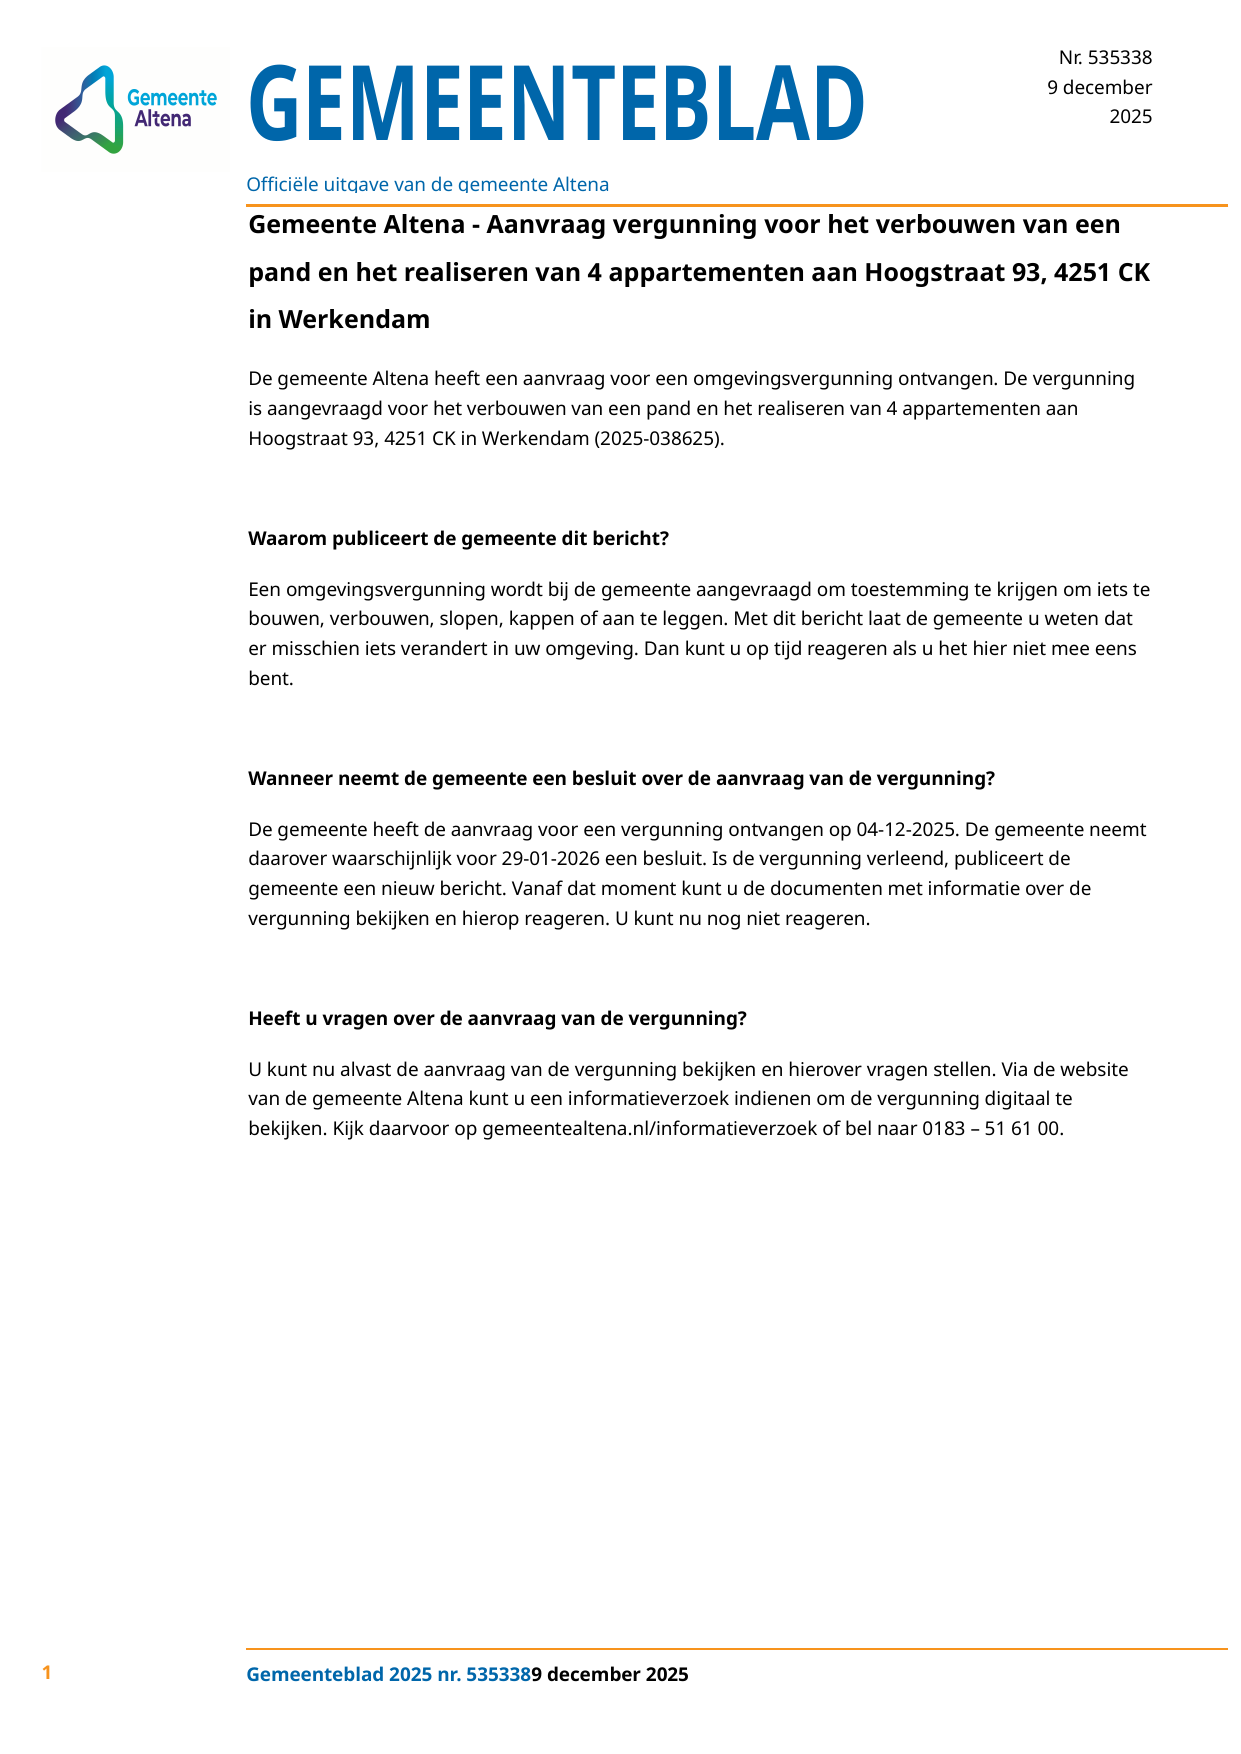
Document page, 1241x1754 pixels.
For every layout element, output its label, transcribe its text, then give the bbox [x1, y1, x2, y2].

text Gemeente Altena - Aanvraag vergunning voor het verbouwen van een pand en het realiseren van 4 appartementen aan Hoogstraat 93, 4251 CK in Werkendam [248, 207, 1152, 336]
text De gemeente Altena heeft een aanvraag voor een omgevingsvergunning ontvangen. De vergunning is aangevraagd voor het verbouwen van een pand en het realiseren van 4 appartementen aan Hoogstraat 93, 4251 CK in Werkendam (2025-038625). [248, 366, 1152, 450]
text De gemeente heeft de aanvraag voor een vergunning ontvangen op 04-12-2025. De gemeente neemt daarover waarschijnlijk voor 29-01-2026 een besluit. Is de vergunning verleend, publiceert de gemeente een nieuw bericht. Vanaf dat moment kunt u de documenten met informatie over de vergunning bekijken en hierop reageren. U kunt nu nog niet reageren. [248, 816, 1152, 930]
picture [41, 47, 231, 172]
text Waarom publiceert de gemeente dit bericht? [248, 526, 1152, 551]
text Heeft u vragen over de aanvraag van de vergunning? [248, 1006, 1152, 1031]
text Wanneer neemt de gemeente een besluit over de aanvraag van de vergunning? [248, 766, 1152, 791]
text U kunt nu alvast de aanvraag van de vergunning bekijken en hierover vragen stellen. Via de website van de gemeente Altena kunt u een informatieverzoek indienen om de vergunning digitaal te bekijken. Kijk daarvoor op gemeentealtena.nl/informatieverzoek of bel naar 0183 – 51 61 00. [248, 1056, 1152, 1141]
text Een omgevingsvergunning wordt bij de gemeente aangevraagd om toestemming te krijgen om iets te bouwen, verbouwen, slopen, kappen of aan te leggen. Met dit bericht laat de gemeente u weten dat er misschien iets verandert in uw omgeving. Dan kunt u op tijd reageren als u het hier niet mee eens bent. [248, 576, 1152, 690]
